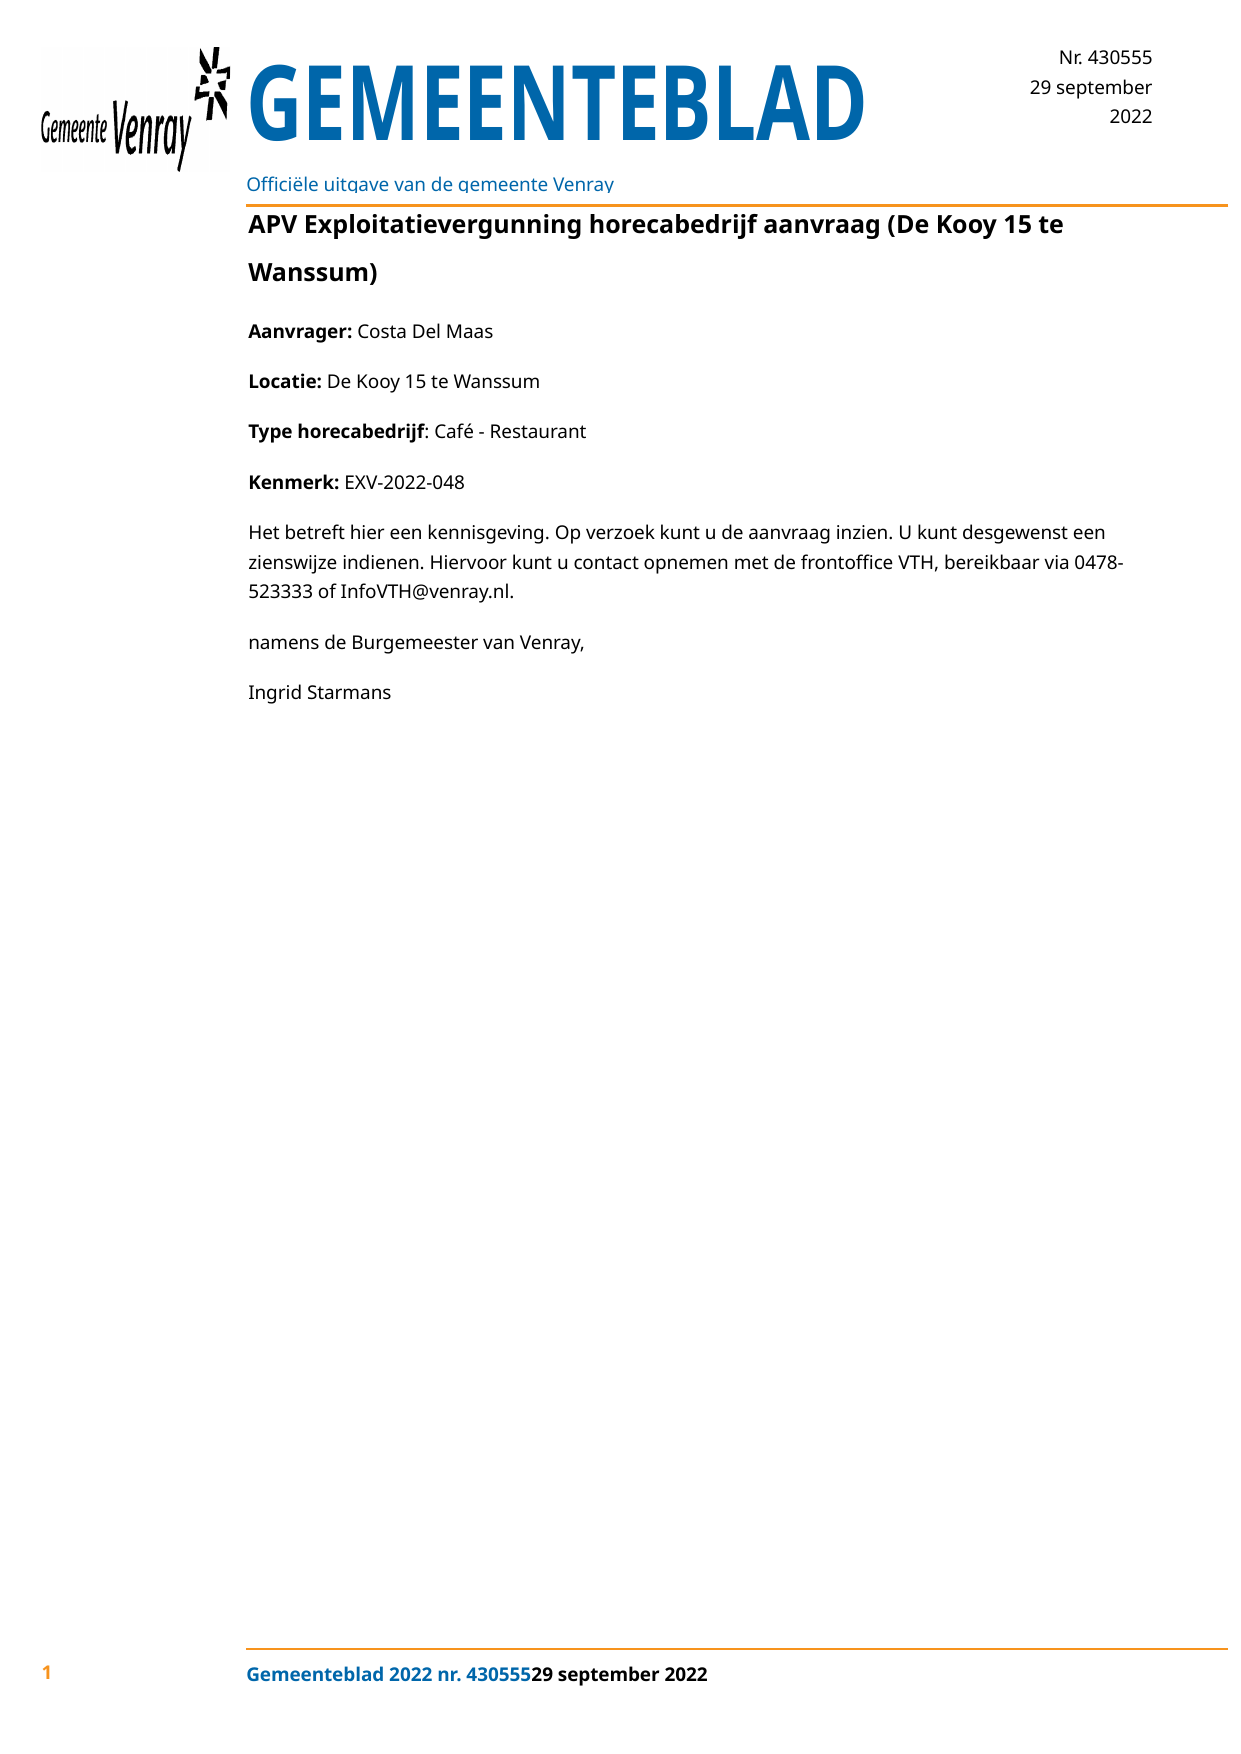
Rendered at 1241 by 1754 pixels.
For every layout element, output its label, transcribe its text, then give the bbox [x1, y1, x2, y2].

text Kenmerk: EXV-2022-048 [248, 469, 1152, 495]
text Aanvrager: Costa Del Maas [248, 318, 1152, 344]
text Type horecabedrijf: Café - Restaurant [248, 419, 1152, 444]
text APV Exploitatievergunning horecabedrijf aanvraag (De Kooy 15 te Wanssum) [248, 207, 1152, 288]
picture [41, 47, 231, 172]
text Het betreft hier een kennisgeving. Op verzoek kunt u de aanvraag inzien. U kunt desgewenst een zienswijze indienen. Hiervoor kunt u contact opnemen met de frontoffice VTH, bereikbaar via 0478-523333 of InfoVTH@venray.nl. [248, 519, 1152, 604]
text namens de Burgemeester van Venray, [248, 629, 1152, 655]
text Locatie: De Kooy 15 te Wanssum [248, 368, 1152, 394]
text Ingrid Starmans [248, 679, 1152, 705]
